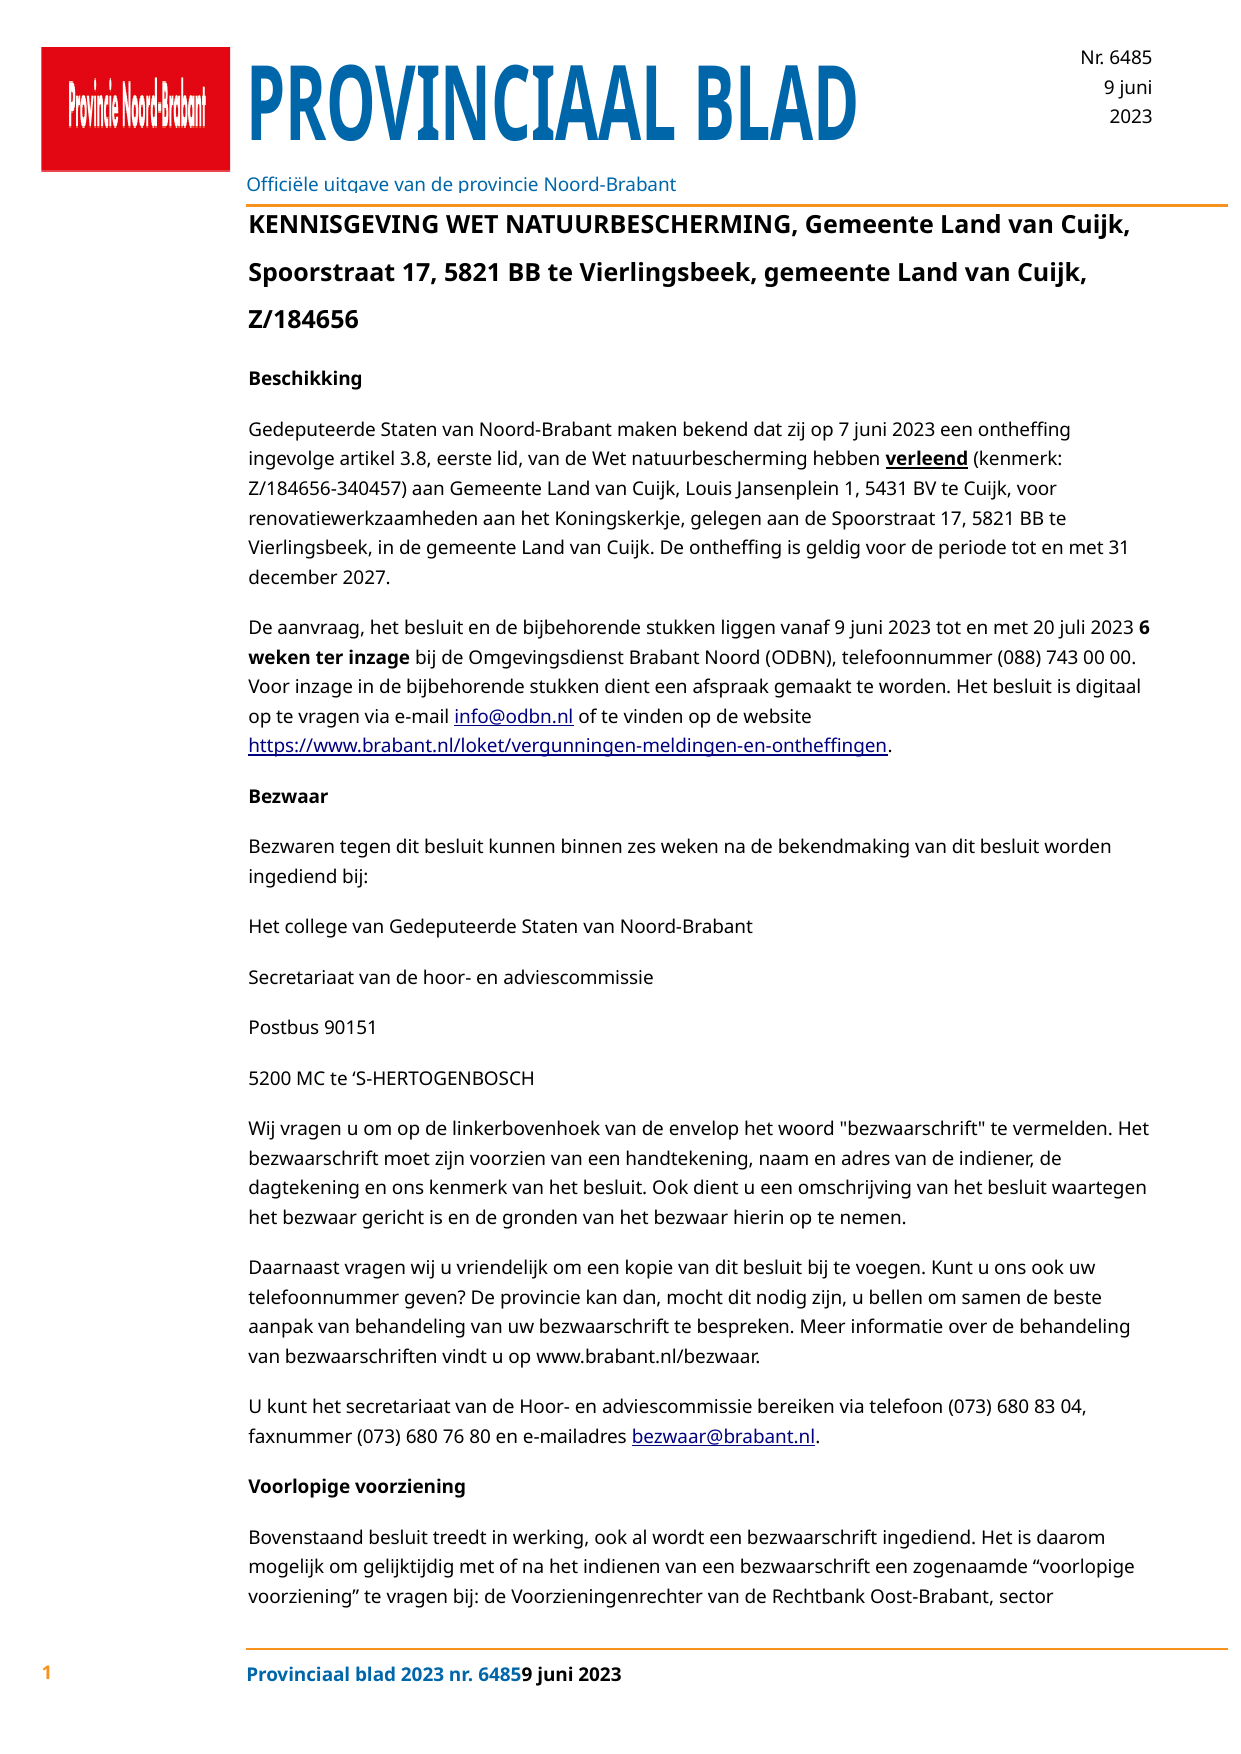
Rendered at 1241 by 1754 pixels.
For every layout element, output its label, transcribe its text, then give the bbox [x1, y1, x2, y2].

text Wij vragen u om op de linkerbovenhoek van de envelop het woord "bezwaarschrift" te vermelden. Het bezwaarschrift moet zijn voorzien van een handtekening, naam en adres van de indiener, de dagtekening en ons kenmerk van het besluit. Ook dient u een omschrijving van het besluit waartegen het bezwaar gericht is en de gronden van het bezwaar hierin op te nemen. [248, 1115, 1152, 1229]
text De aanvraag, het besluit en de bijbehorende stukken liggen vanaf 9 juni 2023 tot en met 20 juli 2023 6 weken ter inzage bij de Omgevingsdienst Brabant Noord (ODBN), telefoonnummer (088) 743 00 00. Voor inzage in de bijbehorende stukken dient een afspraak gemaakt te worden. Het besluit is digitaal op te vragen via e-mail info@odbn.nl of te vinden op de website https://www.brabant.nl/loket/vergunningen-meldingen-en-ontheffingen. [248, 614, 1152, 758]
text 5200 MC te ‘S‑HERTOGENBOSCH [248, 1065, 1152, 1090]
text Beschikking [248, 366, 1152, 391]
text KENNISGEVING WET NATUURBESCHERMING, Gemeente Land van Cuijk, Spoorstraat 17, 5821 BB te Vierlingsbeek, gemeente Land van Cuijk, Z/184656 [248, 207, 1152, 336]
text Postbus 90151 [248, 1014, 1152, 1040]
text U kunt het secretariaat van de Hoor- en adviescommissie bereiken via telefoon (073) 680 83 04, faxnummer (073) 680 76 80 en e-mailadres bezwaar@brabant.nl. [248, 1393, 1152, 1449]
text Secretariaat van de hoor- en adviescommissie [248, 964, 1152, 989]
text Bezwaar [248, 783, 1152, 809]
text Daarnaast vragen wij u vriendelijk om een kopie van dit besluit bij te voegen. Kunt u ons ook uw telefoonnummer geven? De provincie kan dan, mocht dit nodig zijn, u bellen om samen de beste aanpak van behandeling van uw bezwaarschrift te bespreken. Meer informatie over de behandeling van bezwaarschriften vindt u op www.brabant.nl/bezwaar. [248, 1254, 1152, 1369]
picture [41, 47, 231, 172]
text Bezwaren tegen dit besluit kunnen binnen zes weken na de bekendmaking van dit besluit worden ingediend bij: [248, 833, 1152, 889]
text Gedeputeerde Staten van Noord-Brabant maken bekend dat zij op 7 juni 2023 een ontheffing ingevolge artikel 3.8, eerste lid, van de Wet natuurbescherming hebben verleend (kenmerk: Z/184656-340457) aan Gemeente Land van Cuijk, Louis Jansenplein 1, 5431 BV te Cuijk, voor renovatiewerkzaamheden aan het Koningskerkje, gelegen aan de Spoorstraat 17, 5821 BB te Vierlingsbeek, in de gemeente Land van Cuijk. De ontheffing is geldig voor de periode tot en met 31 december 2027. [248, 416, 1152, 589]
text Voorlopige voorziening [248, 1473, 1152, 1499]
text Het college van Gedeputeerde Staten van Noord-Brabant [248, 913, 1152, 939]
text Bovenstaand besluit treedt in werking, ook al wordt een bezwaarschrift ingediend. Het is daarom mogelijk om gelijktijdig met of na het indienen van een bezwaarschrift een zogenaamde “voorlopige voorziening” te vragen bij: de Voorzieningenrechter van de Rechtbank Oost-Brabant, sector [248, 1524, 1152, 1609]
